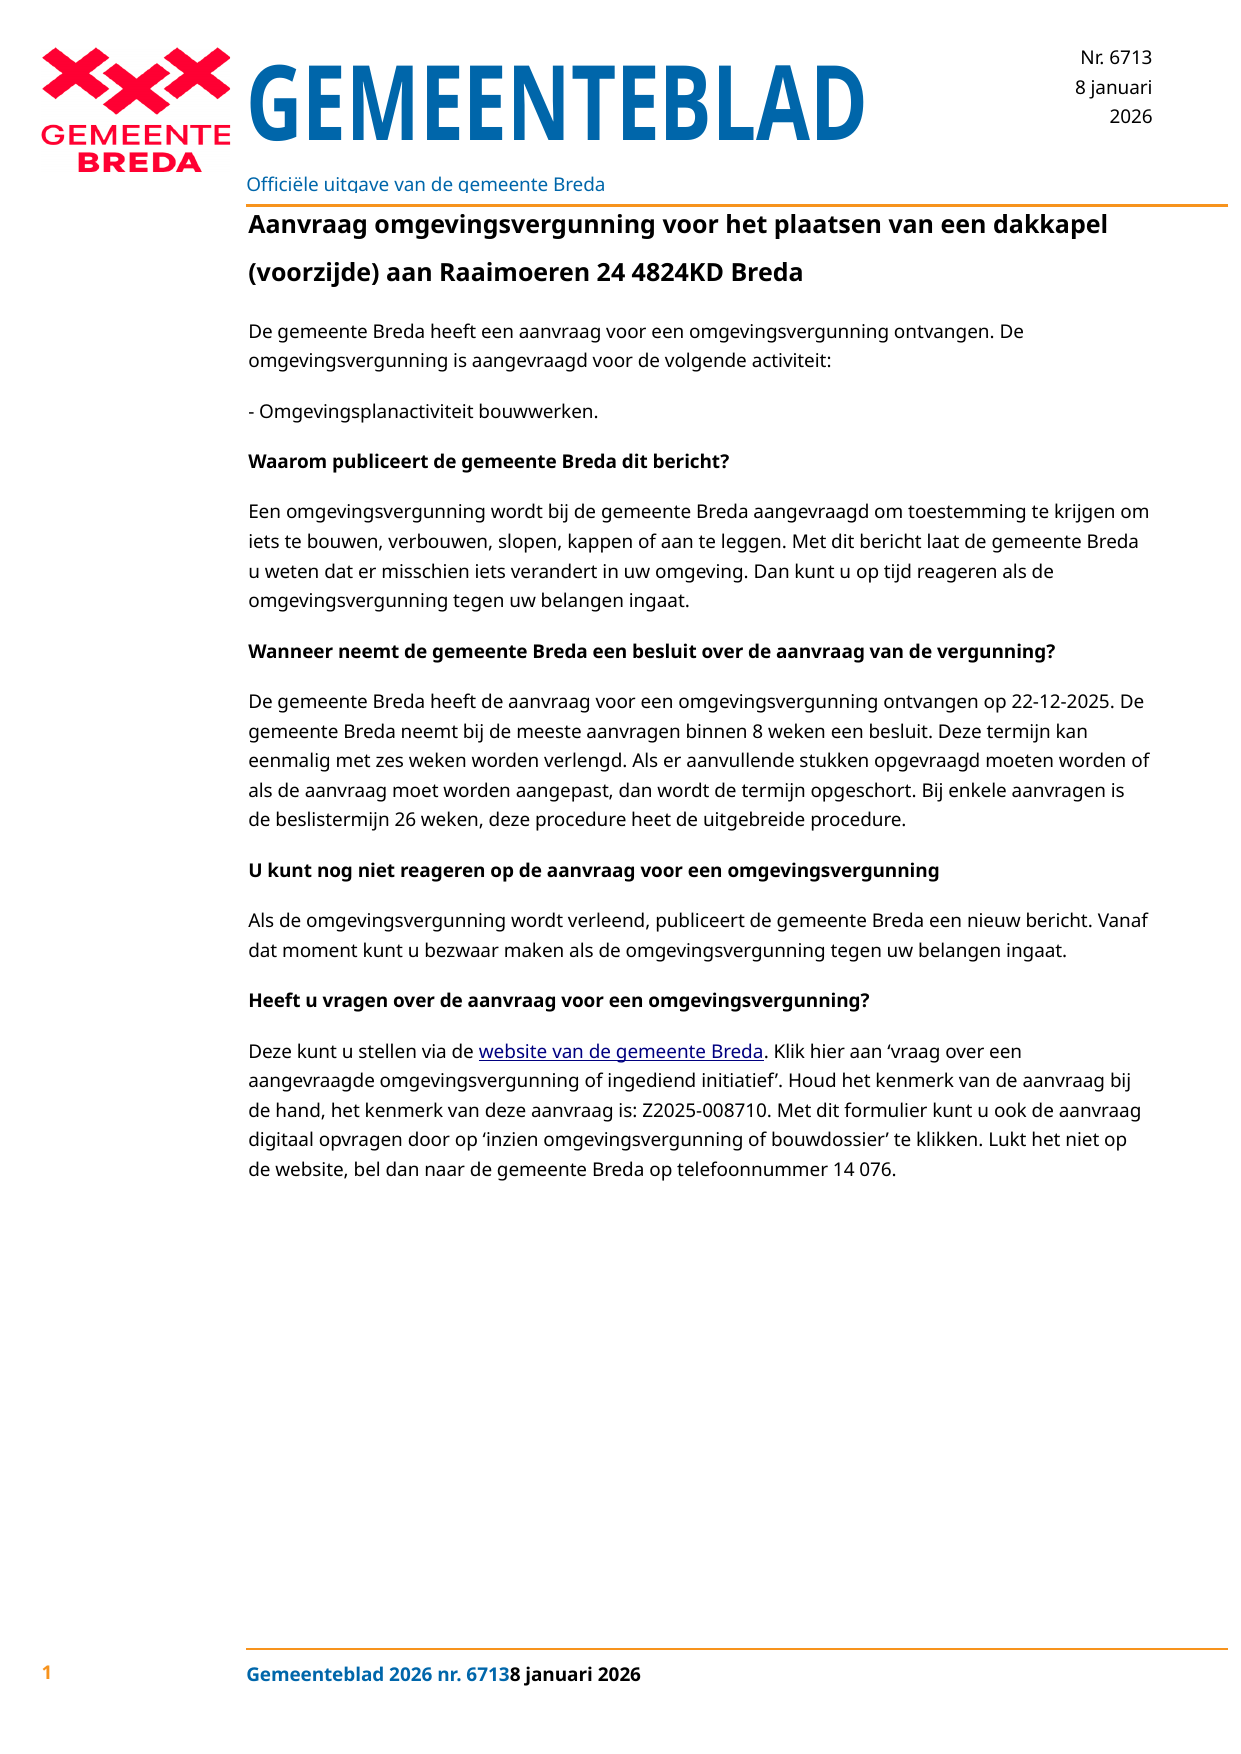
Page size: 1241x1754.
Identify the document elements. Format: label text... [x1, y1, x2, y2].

text Waarom publiceert de gemeente Breda dit bericht? [248, 448, 1152, 474]
text Aanvraag omgevingsvergunning voor het plaatsen van een dakkapel (voorzijde) aan Raaimoeren 24 4824KD Breda [248, 207, 1152, 288]
text - Omgevingsplanactiviteit bouwwerken. [248, 398, 1152, 424]
text Wanneer neemt de gemeente Breda een besluit over de aanvraag van de vergunning? [248, 638, 1152, 664]
text De gemeente Breda heeft een aanvraag voor een omgevingsvergunning ontvangen. De omgevingsvergunning is aangevraagd voor de volgende activiteit: [248, 318, 1152, 373]
text Een omgevingsvergunning wordt bij de gemeente Breda aangevraagd om toestemming te krijgen om iets te bouwen, verbouwen, slopen, kappen of aan te leggen. Met dit bericht laat de gemeente Breda u weten dat er misschien iets verandert in uw omgeving. Dan kunt u op tijd reageren als de omgevingsvergunning tegen uw belangen ingaat. [248, 499, 1152, 613]
text De gemeente Breda heeft de aanvraag voor een omgevingsvergunning ontvangen op 22-12-2025. De gemeente Breda neemt bij de meeste aanvragen binnen 8 weken een besluit. Deze termijn kan eenmalig met zes weken worden verlengd. Als er aanvullende stukken opgevraagd moeten worden of als de aanvraag moet worden aangepast, dan wordt de termijn opgeschort. Bij enkele aanvragen is de beslistermijn 26 weken, deze procedure heet de uitgebreide procedure. [248, 688, 1152, 832]
text Heeft u vragen over de aanvraag voor een omgevingsvergunning? [248, 987, 1152, 1013]
text Deze kunt u stellen via de website van de gemeente Breda. Klik hier aan ‘vraag over een aangevraagde omgevingsvergunning of ingediend initiatief’. Houd het kenmerk van de aanvraag bij de hand, het kenmerk van deze aanvraag is: Z2025-008710. Met dit formulier kunt u ook de aanvraag digitaal opvragen door op ‘inzien omgevingsvergunning of bouwdossier’ te klikken. Lukt het niet op de website, bel dan naar de gemeente Breda op telefoonnummer 14 076. [248, 1038, 1152, 1182]
picture [41, 47, 231, 172]
text Als de omgevingsvergunning wordt verleend, publiceert de gemeente Breda een nieuw bericht. Vanaf dat moment kunt u bezwaar maken als de omgevingsvergunning tegen uw belangen ingaat. [248, 907, 1152, 963]
text U kunt nog niet reageren op de aanvraag voor een omgevingsvergunning [248, 857, 1152, 883]
